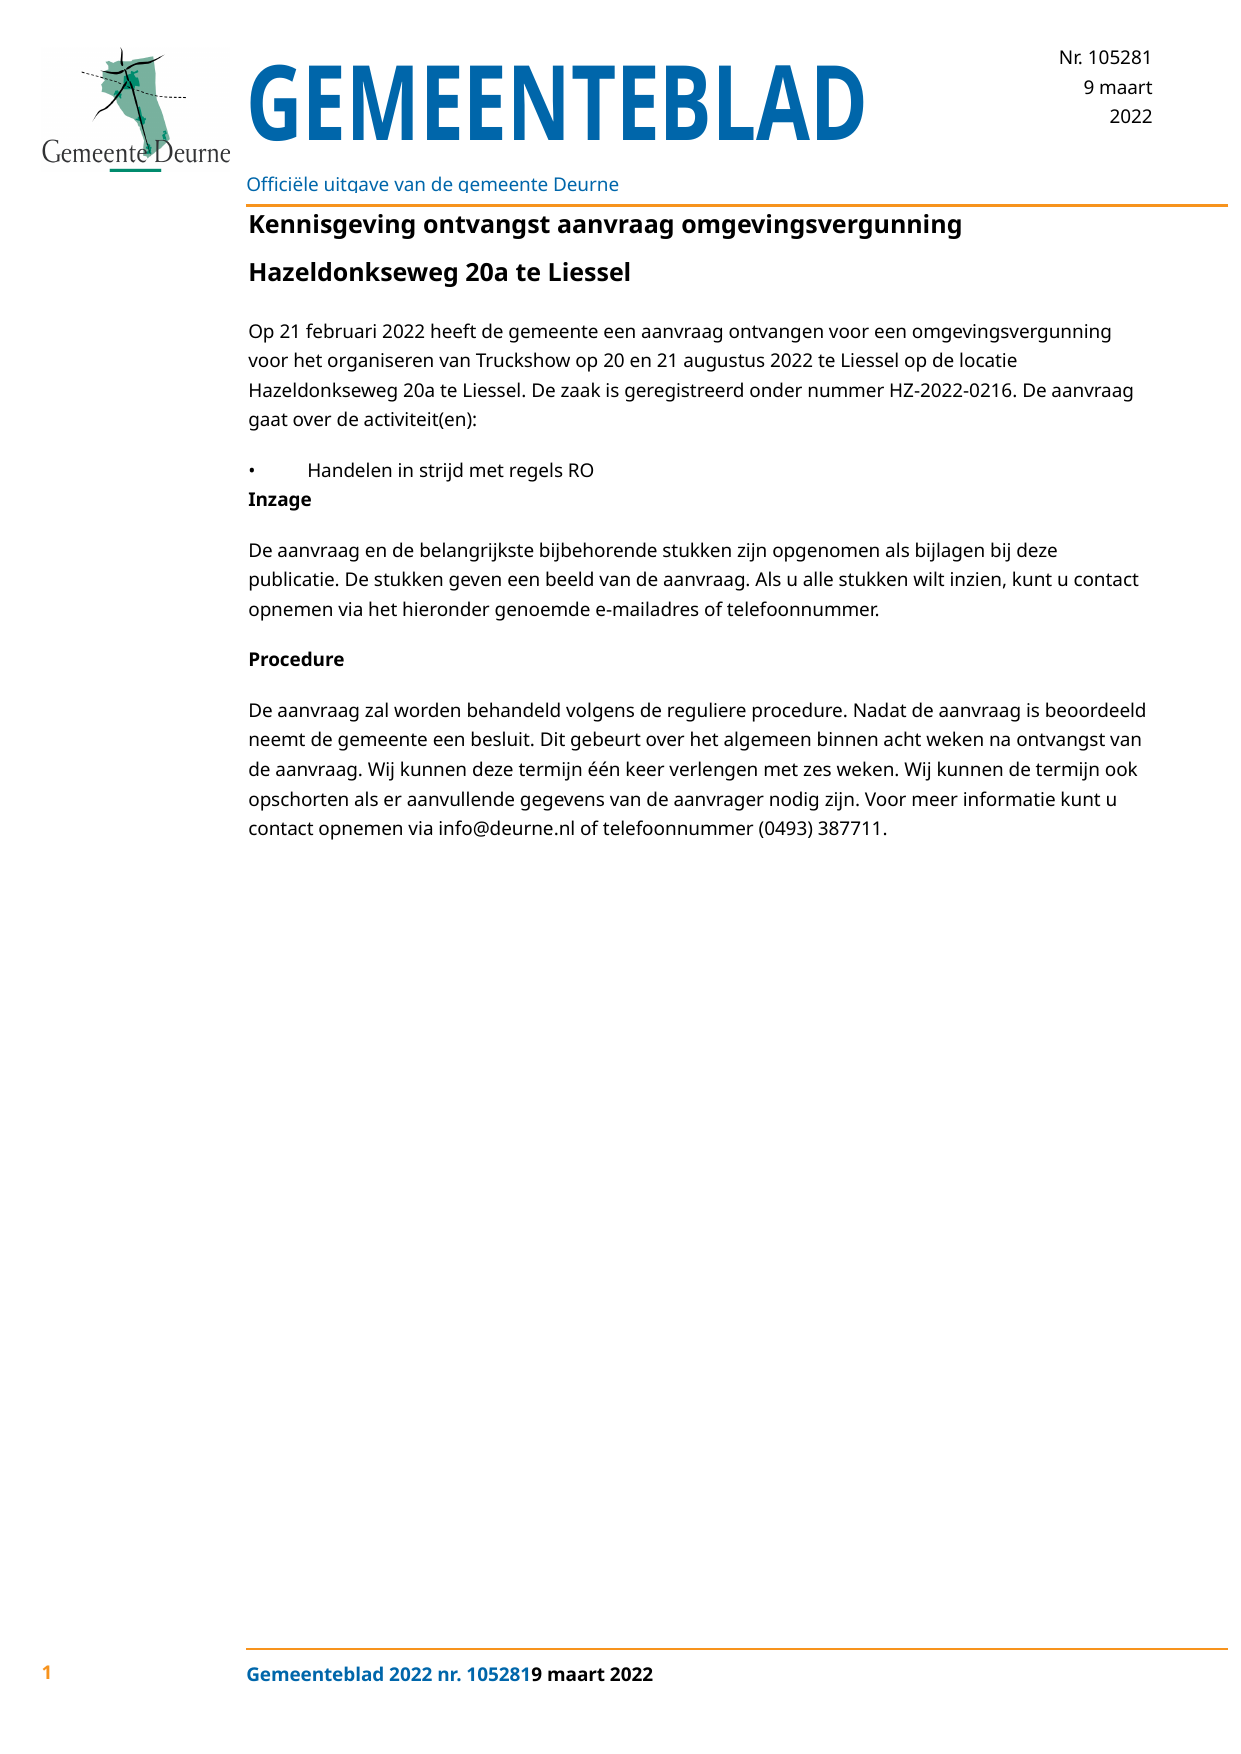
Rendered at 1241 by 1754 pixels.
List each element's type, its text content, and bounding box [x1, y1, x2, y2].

text Procedure [248, 647, 1152, 672]
text Inzage [248, 487, 1152, 512]
text Kennisgeving ontvangst aanvraag omgevingsvergunning Hazeldonkseweg 20a te Liessel [248, 207, 1152, 288]
text Op 21 februari 2022 heeft de gemeente een aanvraag ontvangen voor een omgevingsvergunning voor het organiseren van Truckshow op 20 en 21 augustus 2022 te Liessel op de locatie Hazeldonkseweg 20a te Liessel. De zaak is geregistreerd onder nummer HZ-2022-0216. De aanvraag gaat over de activiteit(en): [248, 318, 1152, 432]
text De aanvraag en de belangrijkste bijbehorende stukken zijn opgenomen als bijlagen bij deze publicatie. De stukken geven een beeld van de aanvraag. Als u alle stukken wilt inzien, kunt u contact opnemen via het hieronder genoemde e-mailadres of telefoonnummer. [248, 537, 1152, 622]
picture [41, 47, 231, 172]
text De aanvraag zal worden behandeld volgens de reguliere procedure. Nadat de aanvraag is beoordeeld neemt de gemeente een besluit. Dit gebeurt over het algemeen binnen acht weken na ontvangst van de aanvraag. Wij kunnen deze termijn één keer verlengen met zes weken. Wij kunnen de termijn ook opschorten als er aanvullende gegevens van de aanvrager nodig zijn. Voor meer informatie kunt u contact opnemen via info@deurne.nl of telefoonnummer (0493) 387711. [248, 697, 1152, 841]
list Handelen in strijd met regels RO [248, 457, 1152, 483]
